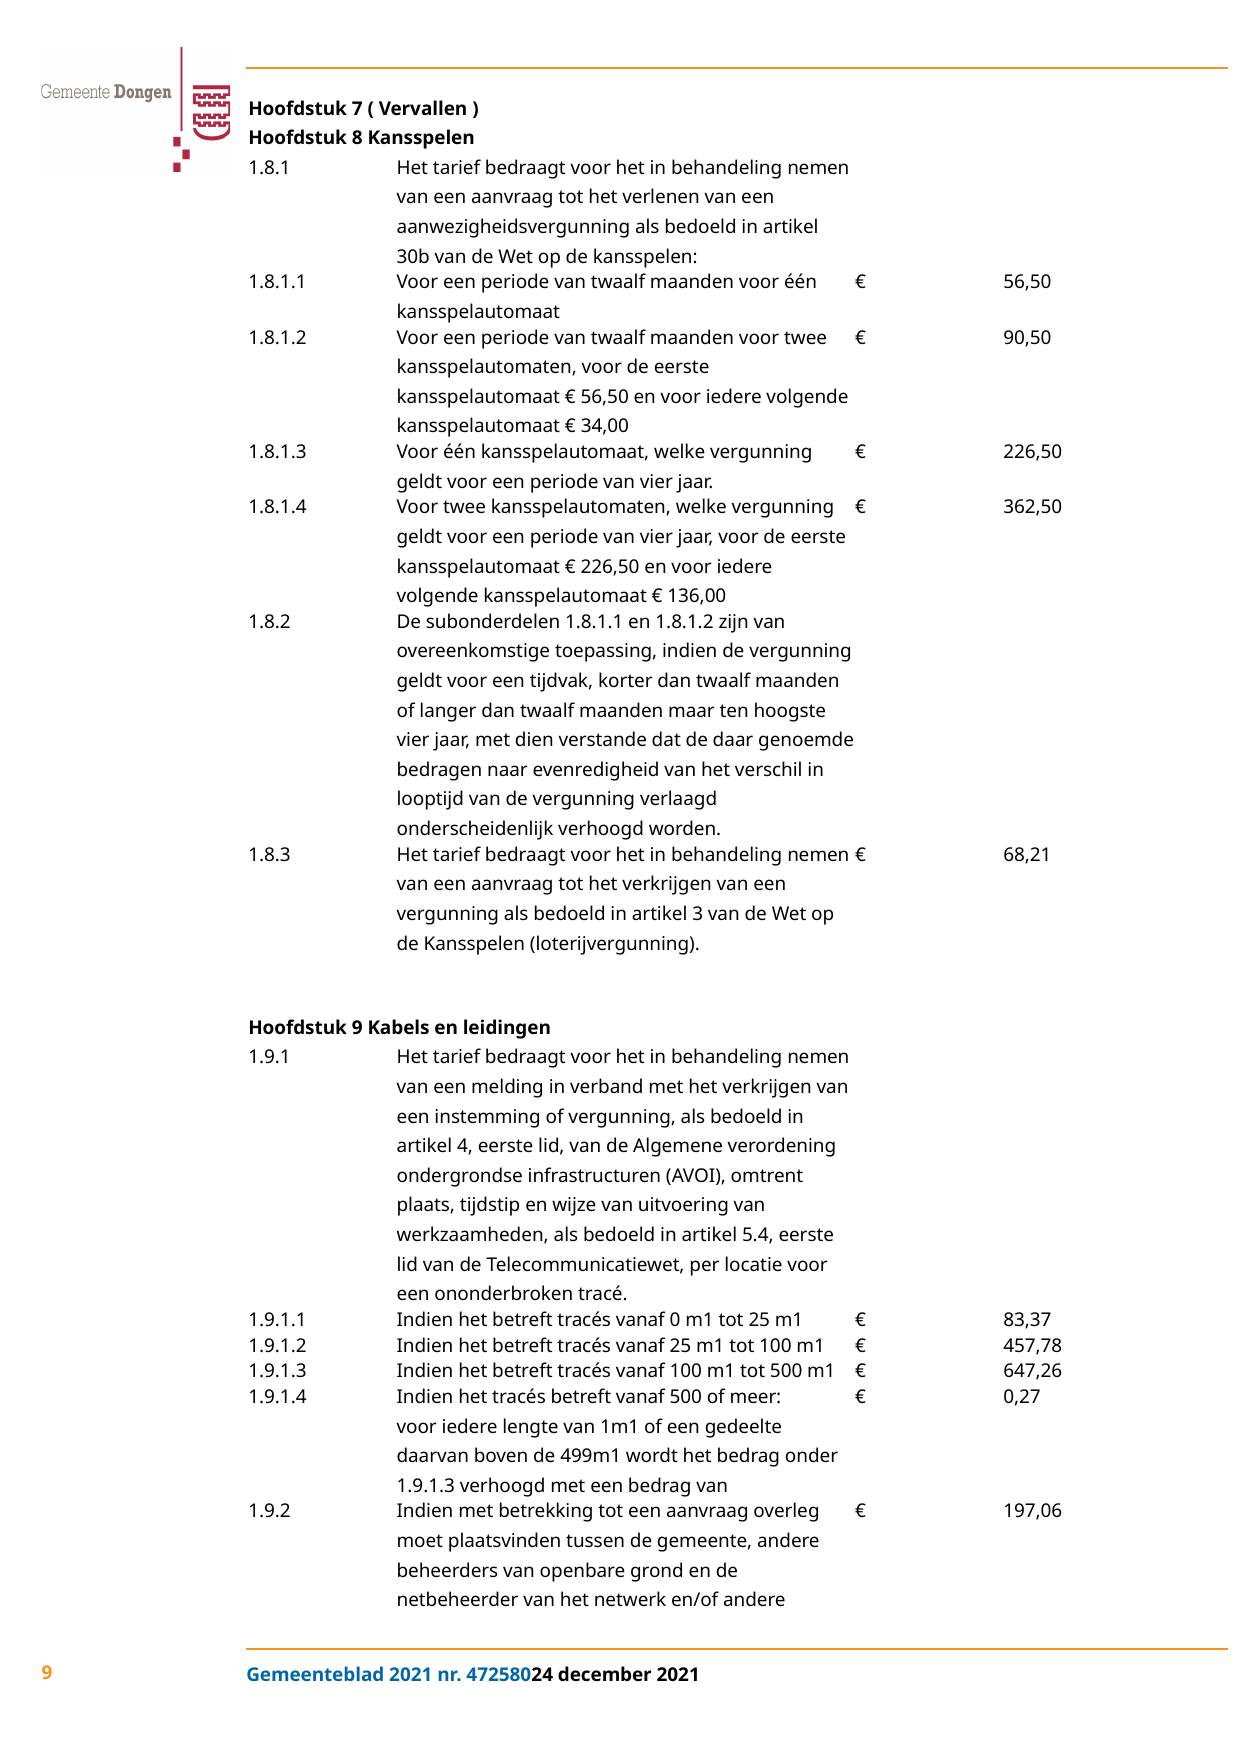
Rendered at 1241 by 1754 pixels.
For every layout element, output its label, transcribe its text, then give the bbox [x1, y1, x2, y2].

table_cell De subonderdelen 1.8.1.1 en 1.8.1.2 zijn van overeenkomstige toepassing, indien de vergunning geldt voor een tijdvak, korter dan twaalf maanden of langer dan twaalf maanden maar ten hoogste vier jaar, met dien verstande dat de daar genoemde bedragen naar evenredigheid van het verschil in looptijd van de vergunning verlaagd onderscheidenlijk verhoogd worden. [396, 608, 855, 841]
table_cell € [855, 1358, 1003, 1383]
table_cell Indien het betreft tracés vanaf 100 m1 tot 500 m1 [396, 1358, 855, 1383]
table_cell 1.8.2 [248, 608, 396, 841]
table_cell Het tarief bedraagt voor het in behandeling nemen van een aanvraag tot het verkrijgen van een vergunning als bedoeld in artikel 3 van de Wet op de Kansspelen (loterijvergunning). [396, 841, 855, 955]
table_cell 56,50 [1003, 269, 1152, 324]
table_cell [248, 955, 396, 981]
table_cell € [855, 494, 1003, 608]
table_cell 83,37 [1003, 1306, 1152, 1332]
table_header 1.8.1 [248, 154, 396, 268]
table_cell Voor een periode van twaalf maanden voor twee kansspelautomaten, voor de eerste kansspelautomaat € 56,50 en voor iedere volgende kansspelautomaat € 34,00 [396, 324, 855, 438]
text Hoofdstuk 9 Kabels en leidingen [248, 1014, 1152, 1040]
table_cell Voor een periode van twaalf maanden voor één kansspelautomaat [396, 269, 855, 324]
table_cell 0,27 [1003, 1383, 1152, 1498]
table_cell 1.9.2 [248, 1498, 396, 1612]
table_cell 1.8.3 [248, 841, 396, 955]
table_header [1003, 1044, 1152, 1306]
table_cell € [855, 1498, 1003, 1612]
picture [41, 47, 231, 172]
table_cell € [855, 1332, 1003, 1357]
table_cell 1.9.1.2 [248, 1332, 396, 1357]
table_cell 226,50 [1003, 438, 1152, 494]
table_cell € [855, 1306, 1003, 1332]
text Hoofdstuk 7 ( Vervallen ) [248, 95, 1152, 121]
table_header Het tarief bedraagt voor het in behandeling nemen van een aanvraag tot het verlenen van een aanwezigheidsvergunning als bedoeld in artikel 30b van de Wet op de kansspelen: [396, 154, 855, 268]
table_cell 90,50 [1003, 324, 1152, 438]
table_header 1.9.1 [248, 1044, 396, 1306]
table_cell [855, 955, 1003, 981]
table_cell € [855, 438, 1003, 494]
table_header [855, 1044, 1003, 1306]
table_cell € [855, 269, 1003, 324]
table_cell Indien het betreft tracés vanaf 25 m1 tot 100 m1 [396, 1332, 855, 1357]
table_cell Voor twee kansspelautomaten, welke vergunning geldt voor een periode van vier jaar, voor de eerste kansspelautomaat € 226,50 en voor iedere volgende kansspelautomaat € 136,00 [396, 494, 855, 608]
table_header Het tarief bedraagt voor het in behandeling nemen van een melding in verband met het verkrijgen van een instemming of vergunning, als bedoeld in artikel 4, eerste lid, van de Algemene verordening ondergrondse infrastructuren (AVOI), omtrent plaats, tijdstip en wijze van uitvoering van werkzaamheden, als bedoeld in artikel 5.4, eerste lid van de Telecommunicatiewet, per locatie voor een ononderbroken tracé. [396, 1044, 855, 1306]
table_cell 1.8.1.3 [248, 438, 396, 494]
table_cell 1.8.1.1 [248, 269, 396, 324]
table_cell Indien het betreft tracés vanaf 0 m1 tot 25 m1 [396, 1306, 855, 1332]
table_cell 1.9.1.3 [248, 1358, 396, 1383]
table_header [855, 154, 1003, 268]
table_cell 1.9.1.4 [248, 1383, 396, 1498]
table_cell 1.8.1.2 [248, 324, 396, 438]
table_cell € [855, 1383, 1003, 1498]
table_cell € [855, 324, 1003, 438]
table_cell 68,21 [1003, 841, 1152, 955]
text Hoofdstuk 8 Kansspelen [248, 124, 1152, 150]
table_cell [1003, 955, 1152, 981]
table_cell 362,50 [1003, 494, 1152, 608]
table_cell 457,78 [1003, 1332, 1152, 1357]
table_cell € [855, 841, 1003, 955]
table_cell [396, 955, 855, 981]
table_cell Indien het tracés betreft vanaf 500 of meer: voor iedere lengte van 1m1 of een gedeelte daarvan boven de 499m1 wordt het bedrag onder 1.9.1.3 verhoogd met een bedrag van [396, 1383, 855, 1498]
table_cell 1.9.1.1 [248, 1306, 396, 1332]
table_cell 1.8.1.4 [248, 494, 396, 608]
table_cell [855, 608, 1003, 841]
table_cell 197,06 [1003, 1498, 1152, 1612]
table_cell Indien met betrekking tot een aanvraag overleg moet plaatsvinden tussen de gemeente, andere beheerders van openbare grond en de netbeheerder van het netwerk en/of andere [396, 1498, 855, 1612]
table_cell Voor één kansspelautomaat, welke vergunning geldt voor een periode van vier jaar. [396, 438, 855, 494]
table_cell [1003, 608, 1152, 841]
table_header [1003, 154, 1152, 268]
table_cell 647,26 [1003, 1358, 1152, 1383]
